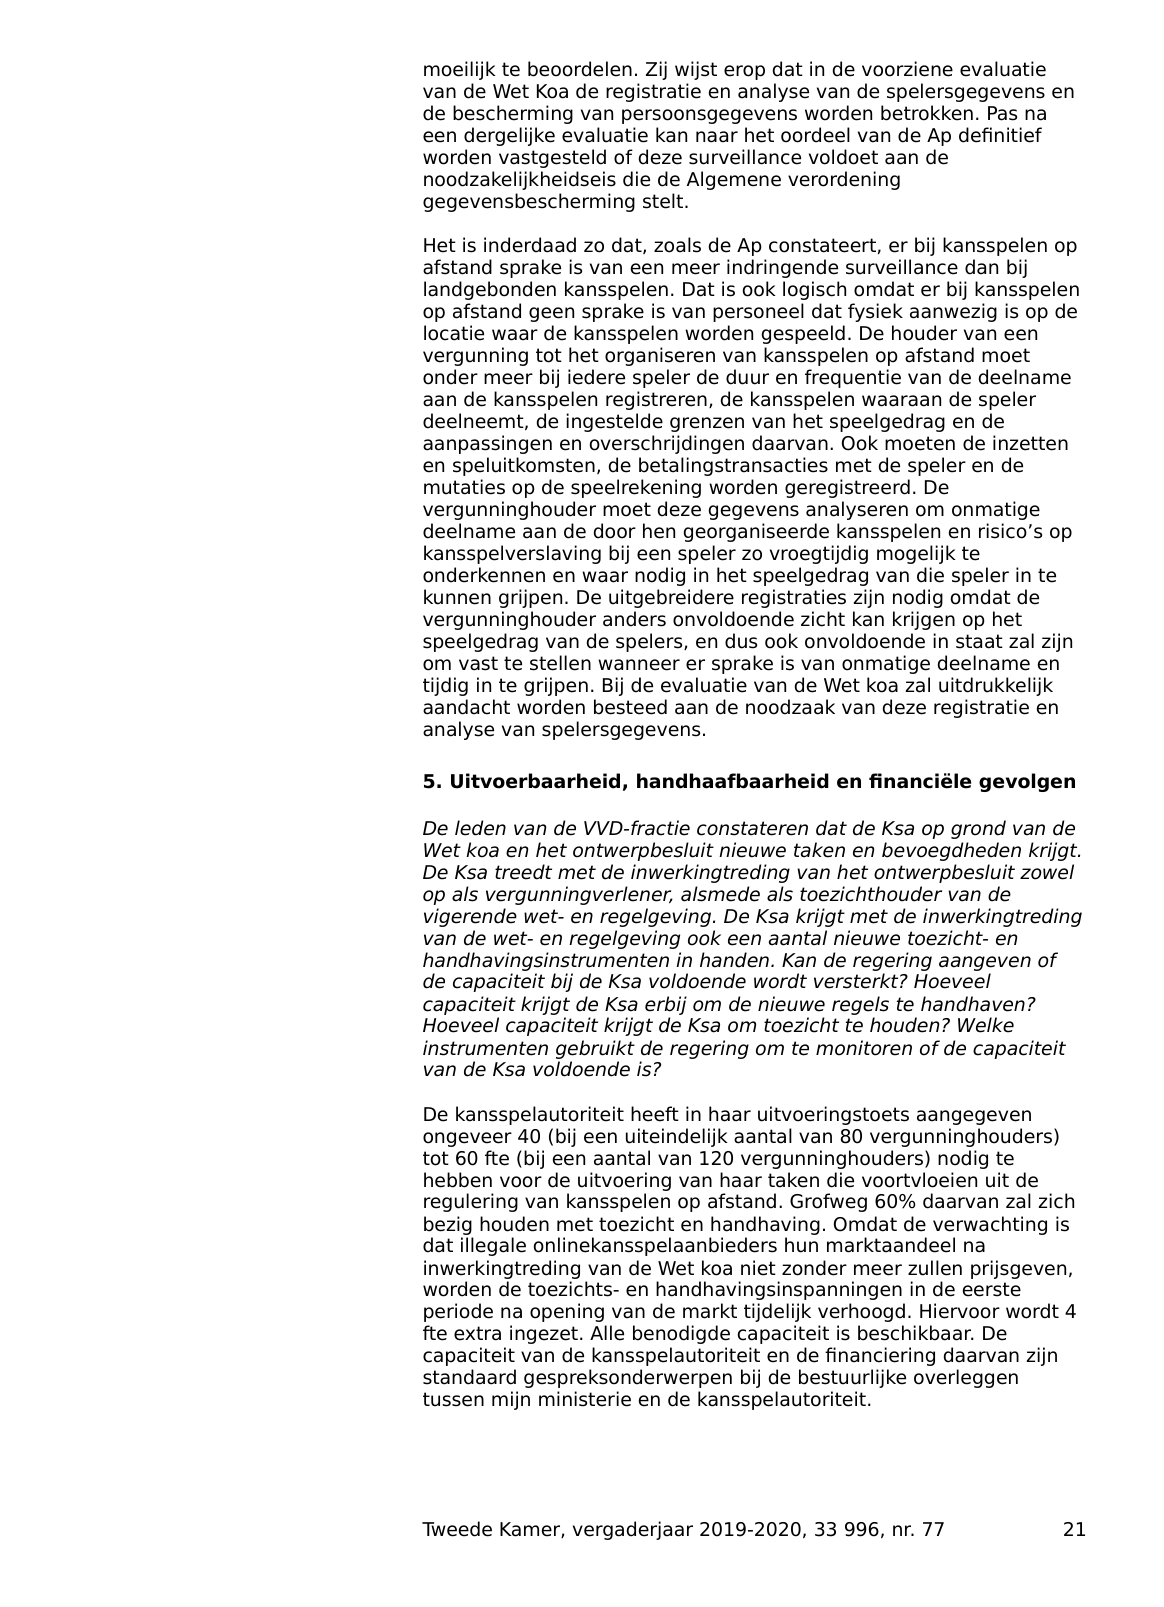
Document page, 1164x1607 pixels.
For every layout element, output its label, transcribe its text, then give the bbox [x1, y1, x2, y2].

text Het is inderdaad zo dat, zoals de Ap constateert, er bij kansspelen op afstand sprake is van een meer indringende surveillance dan bij landgebonden kansspelen. Dat is ook logisch omdat er bij kansspelen op afstand geen sprake is van personeel dat fysiek aanwezig is op de locatie waar de kansspelen worden gespeeld. De houder van een vergunning tot het organiseren van kansspelen op afstand moet onder meer bij iedere speler de duur en frequentie van de deelname aan de kansspelen registreren, de kansspelen waaraan de speler deelneemt, de ingestelde grenzen van het speelgedrag en de aanpassingen en overschrijdingen daarvan. Ook moeten de inzetten en speluitkomsten, de betalingstransacties met de speler en de mutaties op de speelrekening worden geregistreerd. De vergunninghouder moet deze gegevens analyseren om onmatige deelname aan de door hen georganiseerde kansspelen en risico’s op kansspelverslaving bij een speler zo vroegtijdig mogelijk te onderkennen en waar nodig in het speelgedrag van die speler in te kunnen grijpen. De uitgebreidere registraties zijn nodig omdat de vergunninghouder anders onvoldoende zicht kan krijgen op het speelgedrag van de spelers, en dus ook onvoldoende in staat zal zijn om vast te stellen wanneer er sprake is van onmatige deelname en tijdig in te grijpen. Bij de evaluatie van de Wet koa zal uitdrukkelijk aandacht worden besteed aan de noodzaak van deze registratie en analyse van spelersgegevens. [422, 235, 1087, 741]
subtitle 5. Uitvoerbaarheid, handhaafbaarheid en financiële gevolgen [422, 771, 1087, 793]
text De kansspelautoriteit heeft in haar uitvoeringstoets aangegeven ongeveer 40 (bij een uiteindelijk aantal van 80 vergunninghouders) tot 60 fte (bij een aantal van 120 vergunninghouders) nodig te hebben voor de uitvoering van haar taken die voortvloeien uit de regulering van kansspelen op afstand. Grofweg 60% daarvan zal zich bezig houden met toezicht en handhaving. Omdat de verwachting is dat illegale onlinekansspelaanbieders hun marktaandeel na inwerkingtreding van de Wet koa niet zonder meer zullen prijsgeven, worden de toezichts- en handhavingsinspanningen in de eerste periode na opening van de markt tijdelijk verhoogd. Hiervoor wordt 4 fte extra ingezet. Alle benodigde capaciteit is beschikbaar. De capaciteit van de kansspelautoriteit en de financiering daarvan zijn standaard gespreksonderwerpen bij de bestuurlijke overleggen tussen mijn ministerie en de kansspelautoriteit. [422, 1103, 1087, 1411]
text De leden van de VVD-fractie constateren dat de Ksa op grond van de Wet koa en het ontwerpbesluit nieuwe taken en bevoegdheden krijgt. De Ksa treedt met de inwerkingtreding van het ontwerpbesluit zowel op als vergunningverlener, alsmede als toezichthouder van de vigerende wet- en regelgeving. De Ksa krijgt met de inwerkingtreding van de wet- en regelgeving ook een aantal nieuwe toezicht- en handhavingsinstrumenten in handen. Kan de regering aangeven of de capaciteit bij de Ksa voldoende wordt versterkt? Hoeveel capaciteit krijgt de Ksa erbij om de nieuwe regels te handhaven? Hoeveel capaciteit krijgt de Ksa om toezicht te houden? Welke instrumenten gebruikt de regering om te monitoren of de capaciteit van de Ksa voldoende is? [422, 818, 1087, 1081]
text moeilijk te beoordelen. Zij wijst erop dat in de voorziene evaluatie van de Wet Koa de registratie en analyse van de spelersgegevens en de bescherming van persoonsgegevens worden betrokken. Pas na een dergelijke evaluatie kan naar het oordeel van de Ap definitief worden vastgesteld of deze surveillance voldoet aan de noodzakelijkheidseis die de Algemene verordening gegevensbescherming stelt. [422, 59, 1087, 213]
